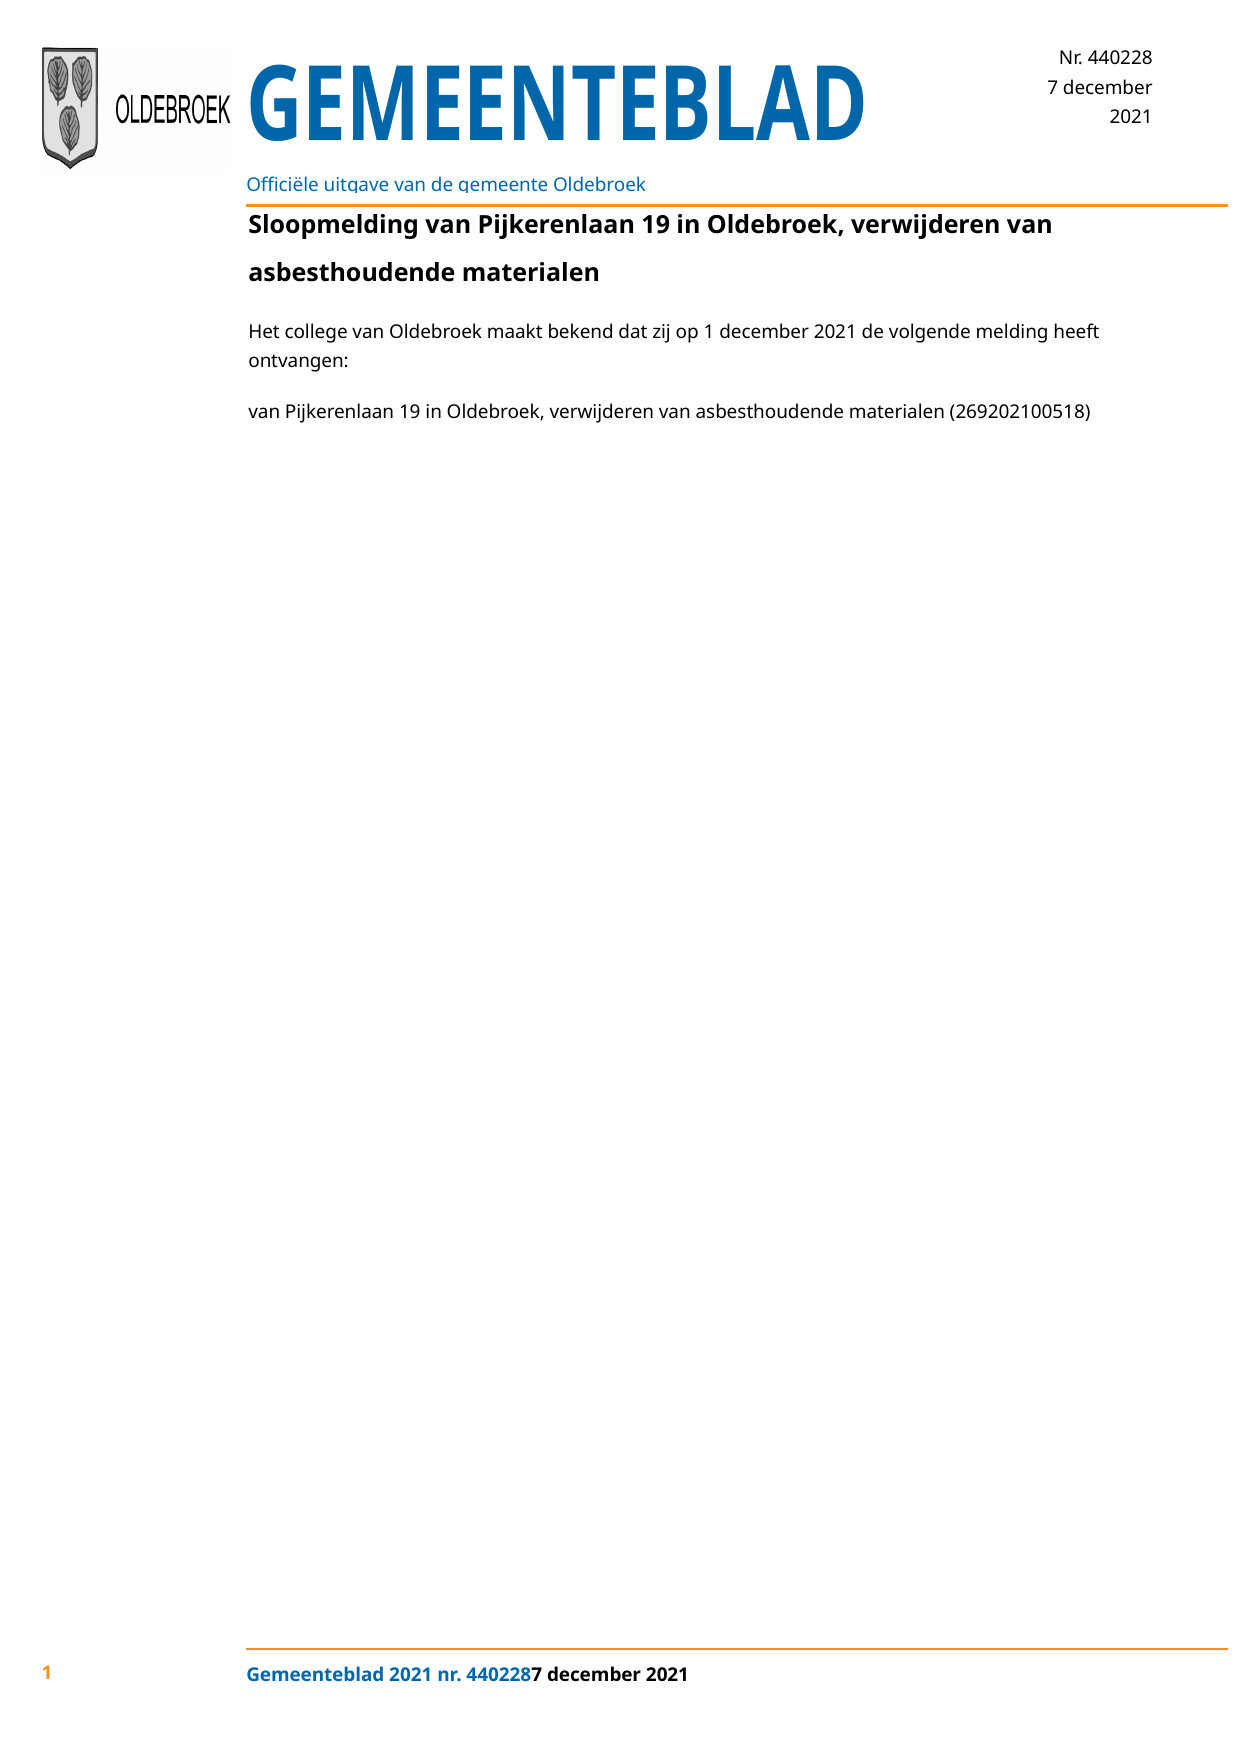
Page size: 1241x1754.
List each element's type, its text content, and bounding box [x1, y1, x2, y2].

text van Pijkerenlaan 19 in Oldebroek, verwijderen van asbesthoudende materialen (269202100518) [248, 398, 1152, 424]
picture [41, 47, 231, 172]
text Het college van Oldebroek maakt bekend dat zij op 1 december 2021 de volgende melding heeft ontvangen: [248, 318, 1152, 373]
text Sloopmelding van Pijkerenlaan 19 in Oldebroek, verwijderen van asbesthoudende materialen [248, 207, 1152, 288]
